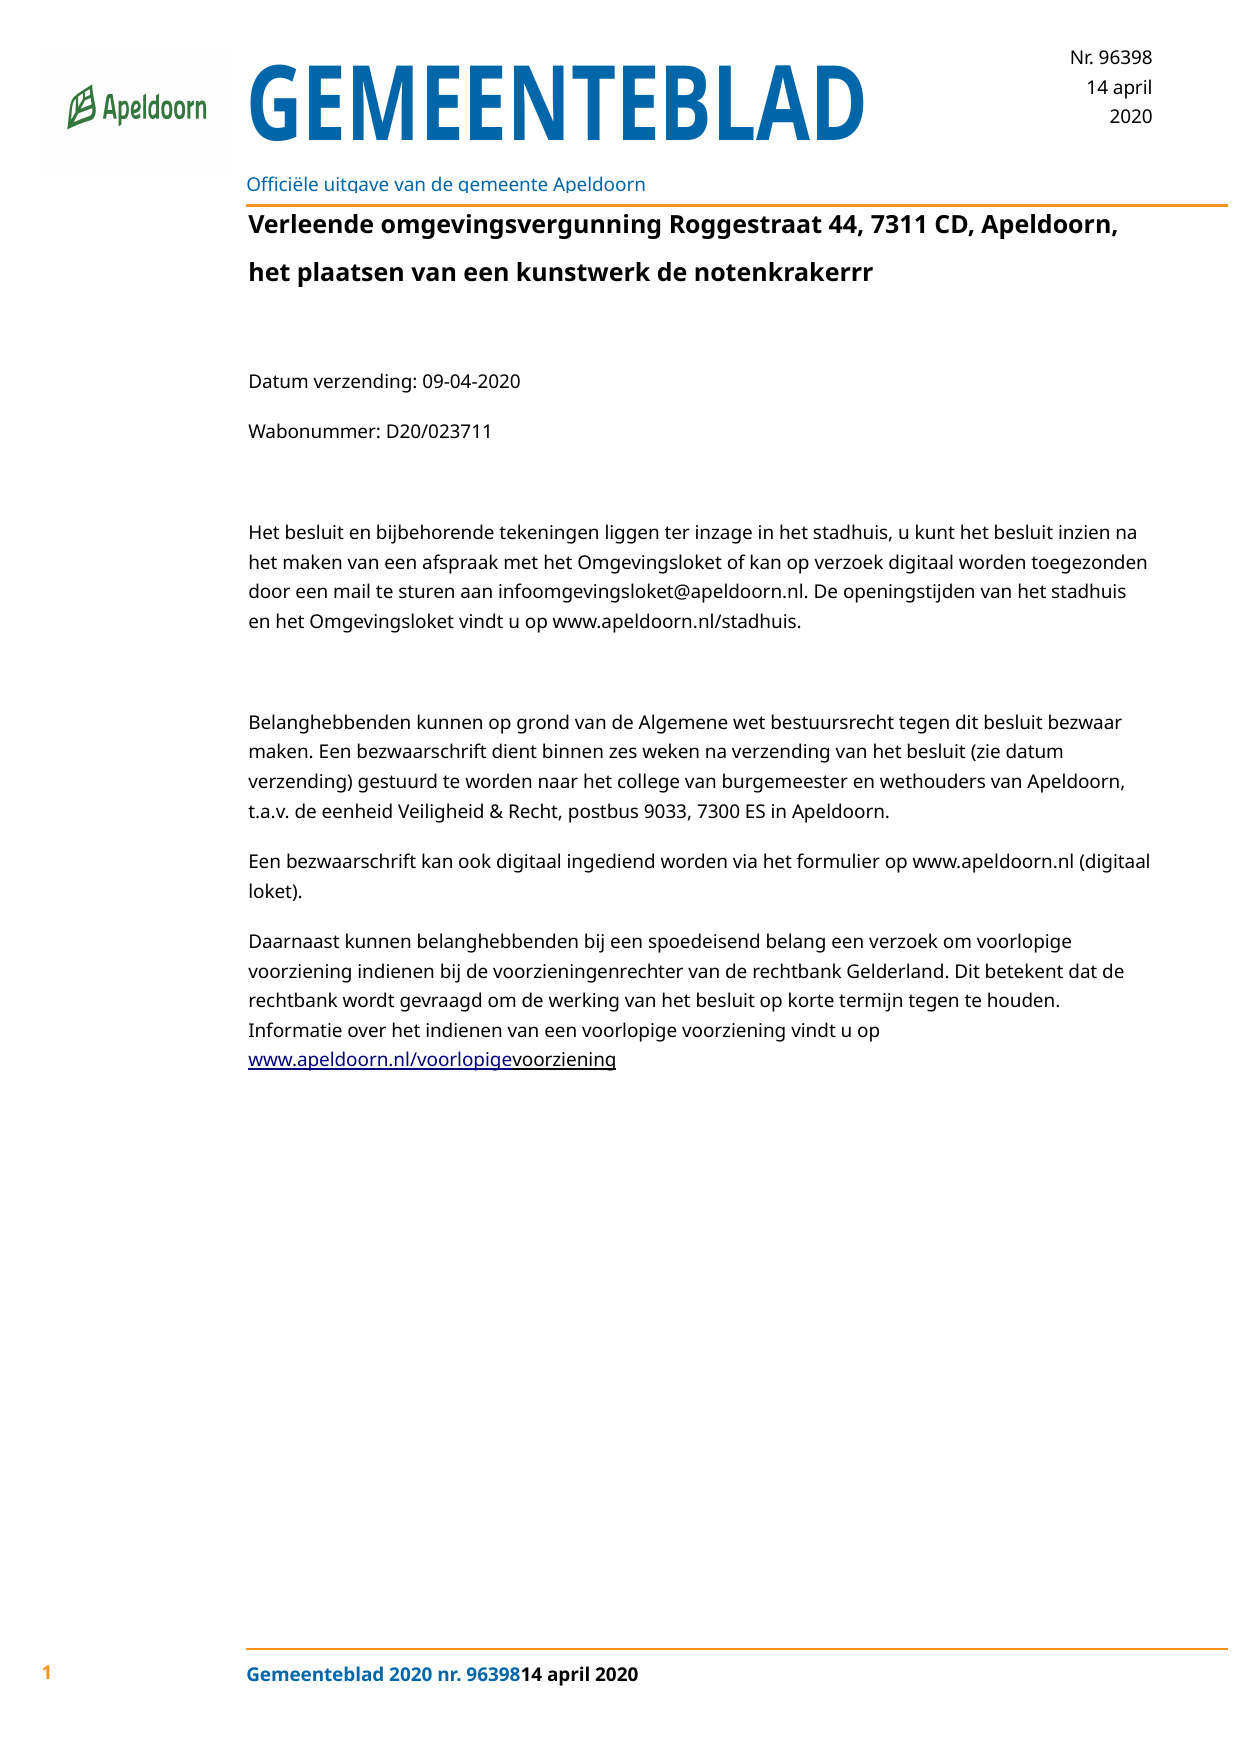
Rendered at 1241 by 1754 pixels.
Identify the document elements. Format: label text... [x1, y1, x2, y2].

text Daarnaast kunnen belanghebbenden bij een spoedeisend belang een verzoek om voorlopige voorziening indienen bij de voorzieningenrechter van de rechtbank Gelderland. Dit betekent dat de rechtbank wordt gevraagd om de werking van het besluit op korte termijn tegen te houden. Informatie over het indienen van een voorlopige voorziening vindt u op www.apeldoorn.nl/voorlopigevoorziening [248, 928, 1152, 1072]
picture [41, 47, 231, 172]
text Verleende omgevingsvergunning Roggestraat 44, 7311 CD, Apeldoorn, het plaatsen van een kunstwerk de notenkrakerrr [248, 207, 1152, 288]
text Wabonummer: D20/023711 [248, 419, 1152, 444]
text Het besluit en bijbehorende tekeningen liggen ter inzage in het stadhuis, u kunt het besluit inzien na het maken van een afspraak met het Omgevingsloket of kan op verzoek digitaal worden toegezonden door een mail te sturen aan infoomgevingsloket@apeldoorn.nl. De openingstijden van het stadhuis en het Omgevingsloket vindt u op www.apeldoorn.nl/stadhuis. [248, 519, 1152, 634]
text Datum verzending: 09-04-2020 [248, 368, 1152, 394]
text Belanghebbenden kunnen op grond van de Algemene wet bestuursrecht tegen dit besluit bezwaar maken. Een bezwaarschrift dient binnen zes weken na verzending van het besluit (zie datum verzending) gestuurd te worden naar het college van burgemeester en wethouders van Apeldoorn, t.a.v. de eenheid Veiligheid & Recht, postbus 9033, 7300 ES in Apeldoorn. [248, 709, 1152, 824]
text Een bezwaarschrift kan ook digitaal ingediend worden via het formulier op www.apeldoorn.nl (digitaal loket). [248, 848, 1152, 904]
